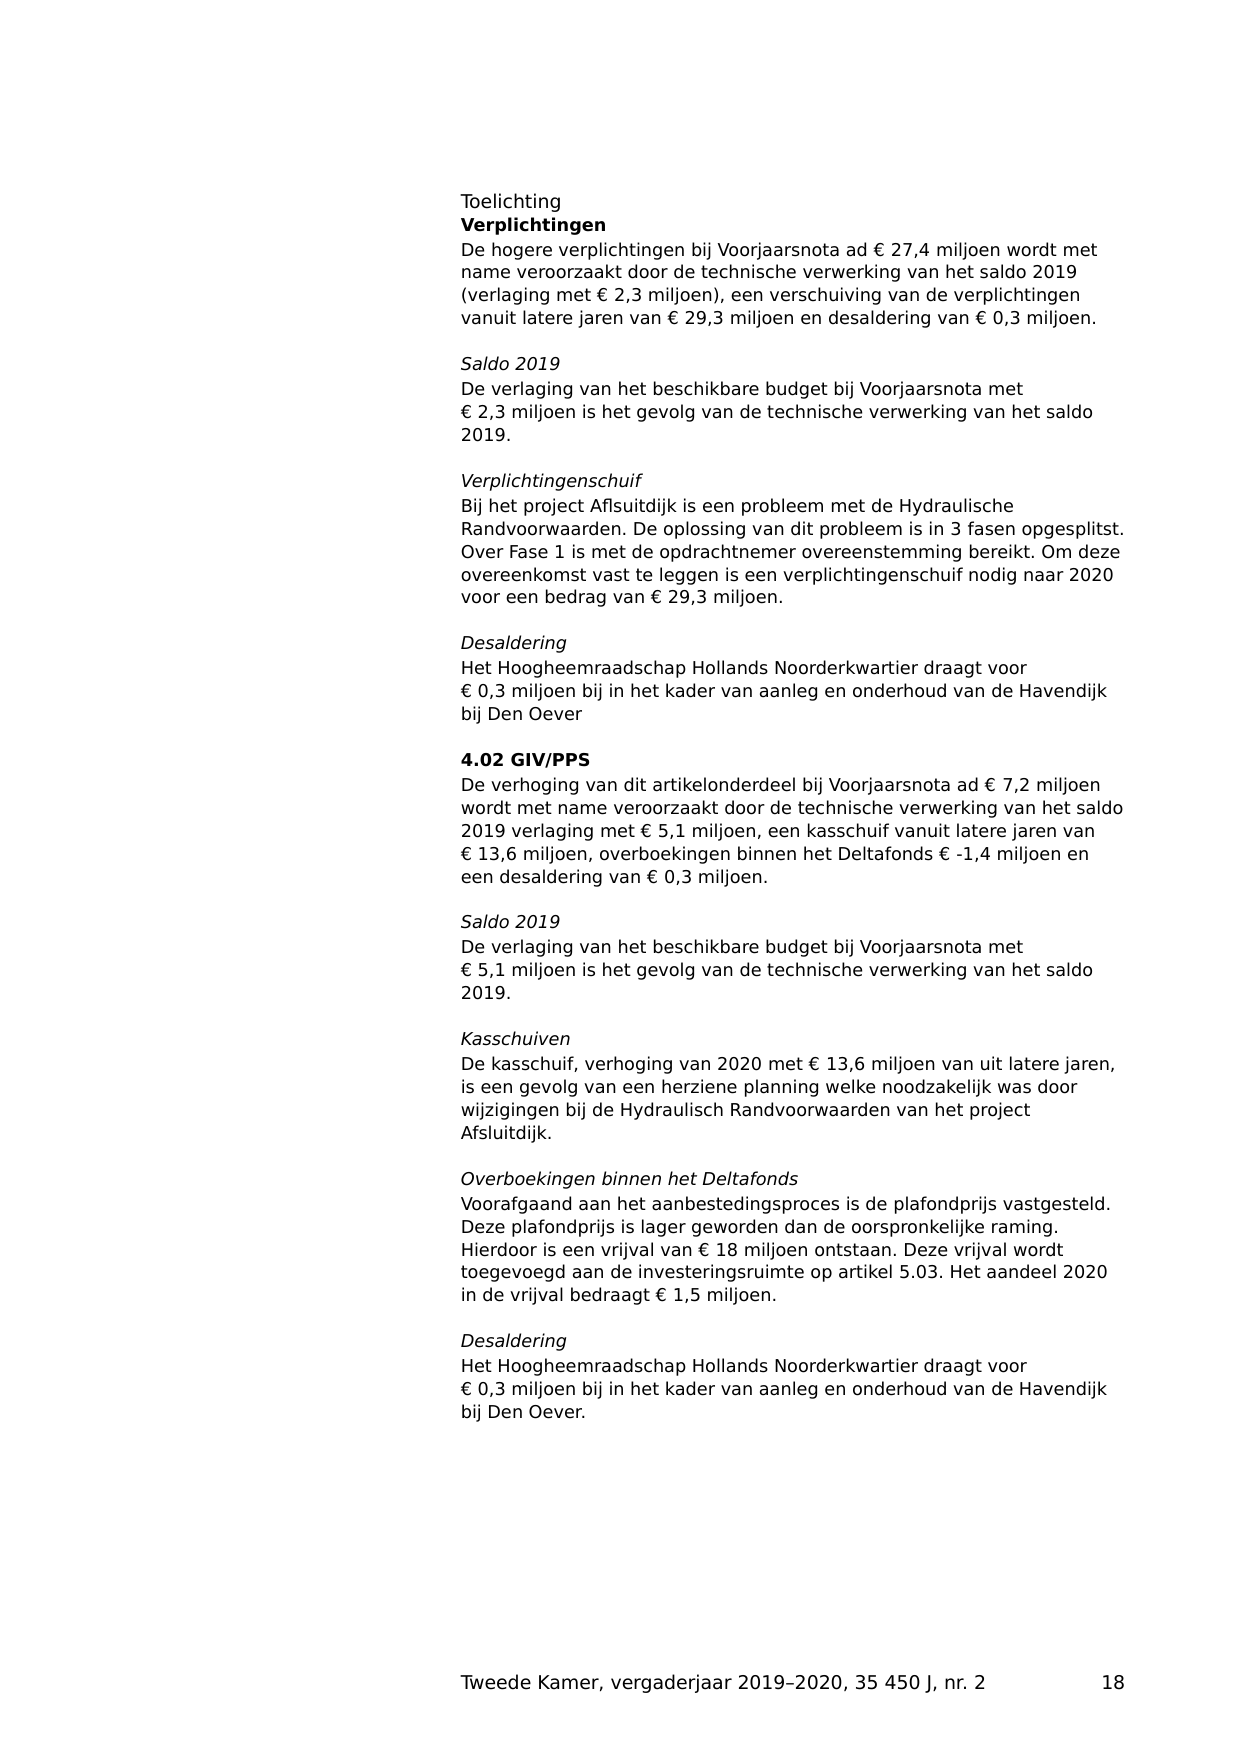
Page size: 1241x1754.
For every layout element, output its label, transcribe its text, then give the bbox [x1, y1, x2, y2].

text De verlaging van het beschikbare budget bij Voorjaarsnota met € 5,1 miljoen is het gevolg van de technische verwerking van het saldo 2019. [461, 936, 1125, 1004]
text Overboekingen binnen het Deltafonds [461, 1167, 1125, 1190]
title Toelichting [461, 191, 1125, 213]
text De verlaging van het beschikbare budget bij Voorjaarsnota met € 2,3 miljoen is het gevolg van de technische verwerking van het saldo 2019. [461, 377, 1125, 446]
text Bij het project Aflsuitdijk is een probleem met de Hydraulische Randvoorwaarden. De oplossing van dit probleem is in 3 fasen opgesplitst. Over Fase 1 is met de opdrachtnemer overeenstemming bereikt. Om deze overeenkomst vast te leggen is een verplichtingenschuif nodig naar 2020 voor een bedrag van € 29,3 miljoen. [461, 494, 1125, 608]
text Verplichtingenschuif [461, 469, 1125, 492]
text Het Hoogheemraadschap Hollands Noorderkwartier draagt voor € 0,3 miljoen bij in het kader van aanleg en onderhoud van de Havendijk bij Den Oever [461, 656, 1125, 725]
text De hogere verplichtingen bij Voorjaarsnota ad € 27,4 miljoen wordt met name veroorzaakt door de technische verwerking van het saldo 2019 (verlaging met € 2,3 miljoen), een verschuiving van de verplichtingen vanuit latere jaren van € 29,3 miljoen en desaldering van € 0,3 miljoen. [461, 238, 1125, 329]
text Saldo 2019 [461, 352, 1125, 375]
text De kasschuif, verhoging van 2020 met € 13,6 miljoen van uit latere jaren, is een gevolg van een herziene planning welke noodzakelijk was door wijzigingen bij de Hydraulisch Randvoorwaarden van het project Afsluitdijk. [461, 1052, 1125, 1144]
text Verplichtingen [461, 213, 1125, 236]
text Kasschuiven [461, 1027, 1125, 1050]
text Desaldering [461, 1329, 1125, 1352]
text De verhoging van dit artikelonderdeel bij Voorjaarsnota ad € 7,2 miljoen wordt met name veroorzaakt door de technische verwerking van het saldo 2019 verlaging met € 5,1 miljoen, een kasschuif vanuit latere jaren van € 13,6 miljoen, overboekingen binnen het Deltafonds € -1,4 miljoen en een desaldering van € 0,3 miljoen. [461, 773, 1125, 888]
text Desaldering [461, 631, 1125, 654]
text Saldo 2019 [461, 911, 1125, 933]
text 4.02 GIV/PPS [461, 748, 1125, 771]
text Het Hoogheemraadschap Hollands Noorderkwartier draagt voor € 0,3 miljoen bij in het kader van aanleg en onderhoud van de Havendijk bij Den Oever. [461, 1354, 1125, 1423]
text Voorafgaand aan het aanbestedingsproces is de plafondprijs vastgesteld. Deze plafondprijs is lager geworden dan de oorspronkelijke raming. Hierdoor is een vrijval van € 18 miljoen ontstaan. Deze vrijval wordt toegevoegd aan de investeringsruimte op artikel 5.03. Het aandeel 2020 in de vrijval bedraagt € 1,5 miljoen. [461, 1192, 1125, 1306]
